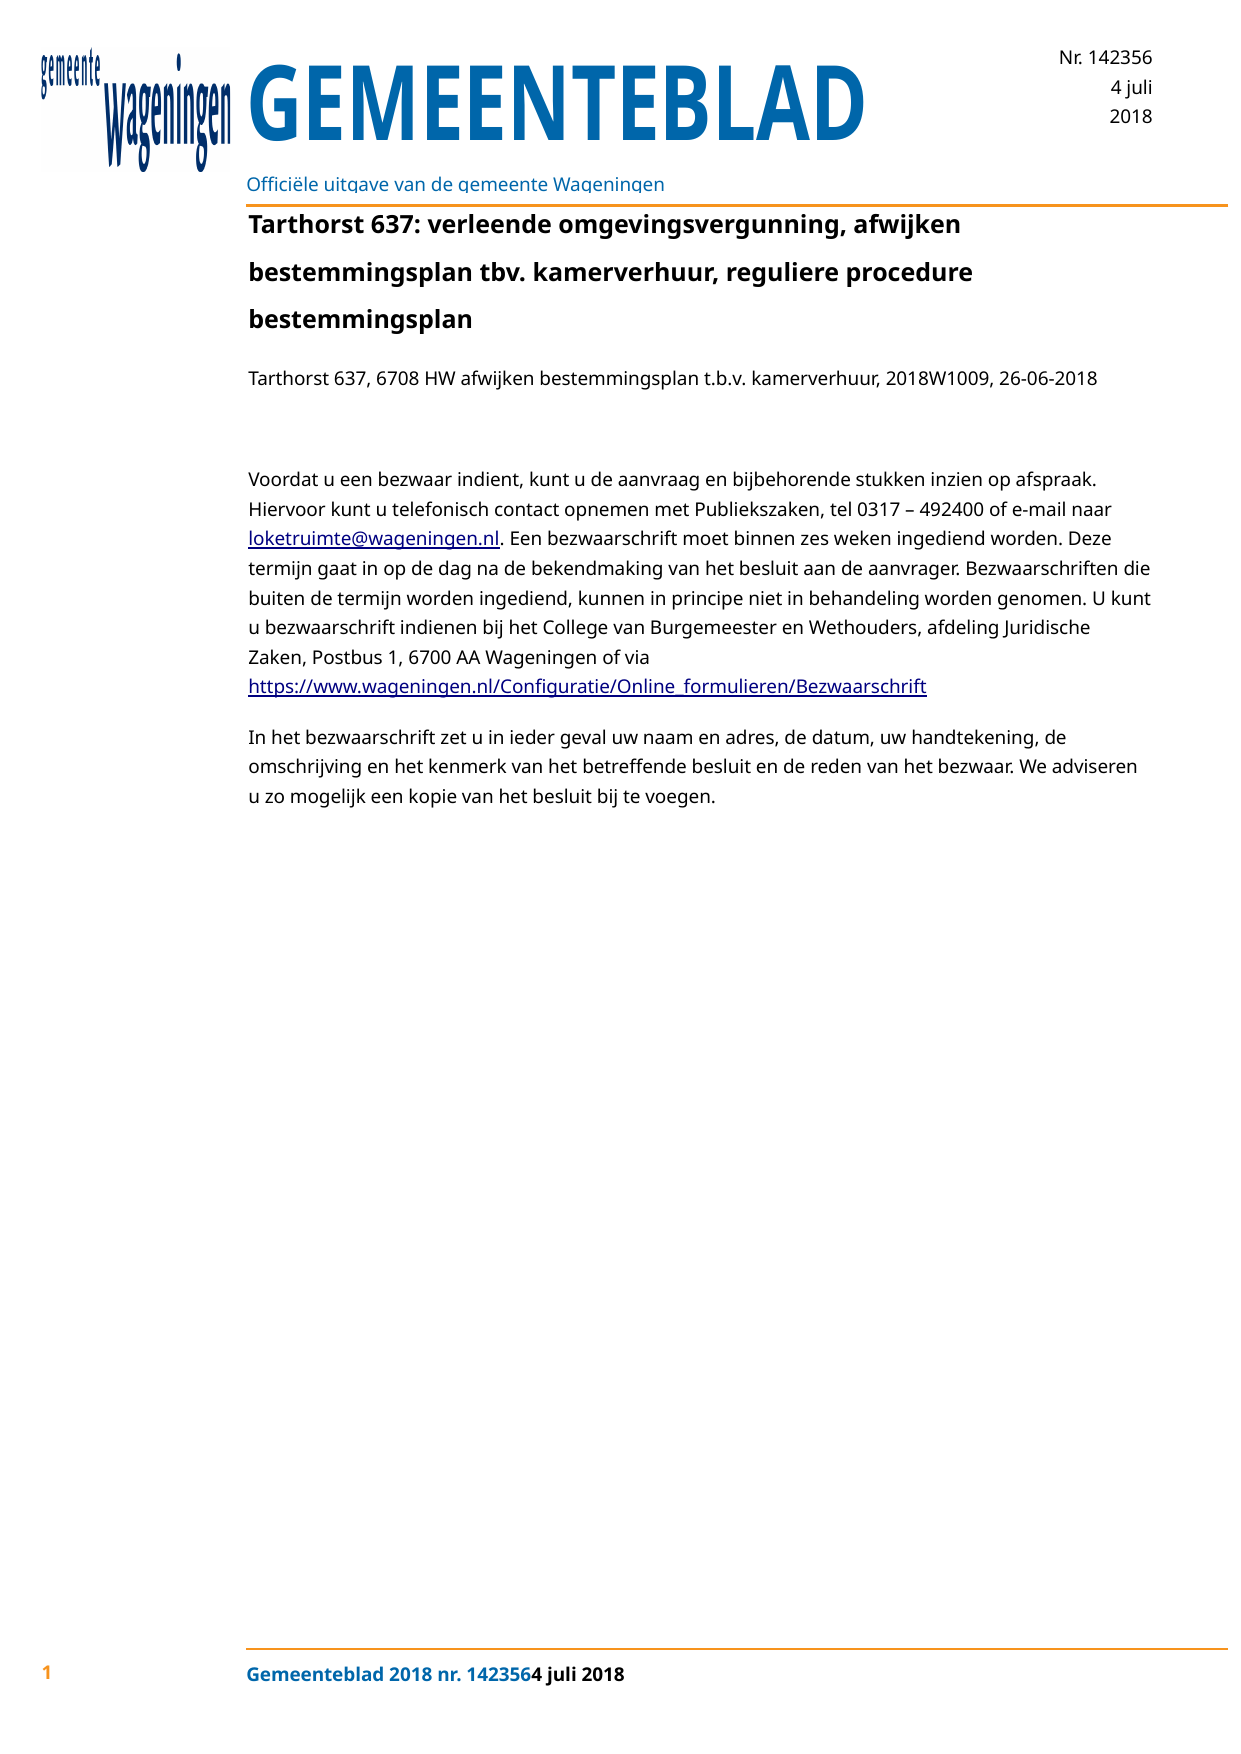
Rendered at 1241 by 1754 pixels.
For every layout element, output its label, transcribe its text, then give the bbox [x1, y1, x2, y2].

text Tarthorst 637: verleende omgevingsvergunning, afwijken bestemmingsplan tbv. kamerverhuur, reguliere procedure bestemmingsplan [248, 207, 1152, 336]
text Tarthorst 637, 6708 HW afwijken bestemmingsplan t.b.v. kamerverhuur, 2018W1009, 26-06-2018 [248, 366, 1152, 391]
text Voordat u een bezwaar indient, kunt u de aanvraag en bijbehorende stukken inzien op afspraak. Hiervoor kunt u telefonisch contact opnemen met Publiekszaken, tel 0317 – 492400 of e-mail naar loketruimte@wageningen.nl. Een bezwaarschrift moet binnen zes weken ingediend worden. Deze termijn gaat in op de dag na de bekendmaking van het besluit aan de aanvrager. Bezwaarschriften die buiten de termijn worden ingediend, kunnen in principe niet in behandeling worden genomen. U kunt u bezwaarschrift indienen bij het College van Burgemeester en Wethouders, afdeling Juridische Zaken, Postbus 1, 6700 AA Wageningen of via https://www.wageningen.nl/Configuratie/Online_formulieren/Bezwaarschrift [248, 466, 1152, 699]
text In het bezwaarschrift zet u in ieder geval uw naam en adres, de datum, uw handtekening, de omschrijving en het kenmerk van het betreffende besluit en de reden van het bezwaar. We adviseren u zo mogelijk een kopie van het besluit bij te voegen. [248, 724, 1152, 809]
picture [41, 47, 231, 172]
